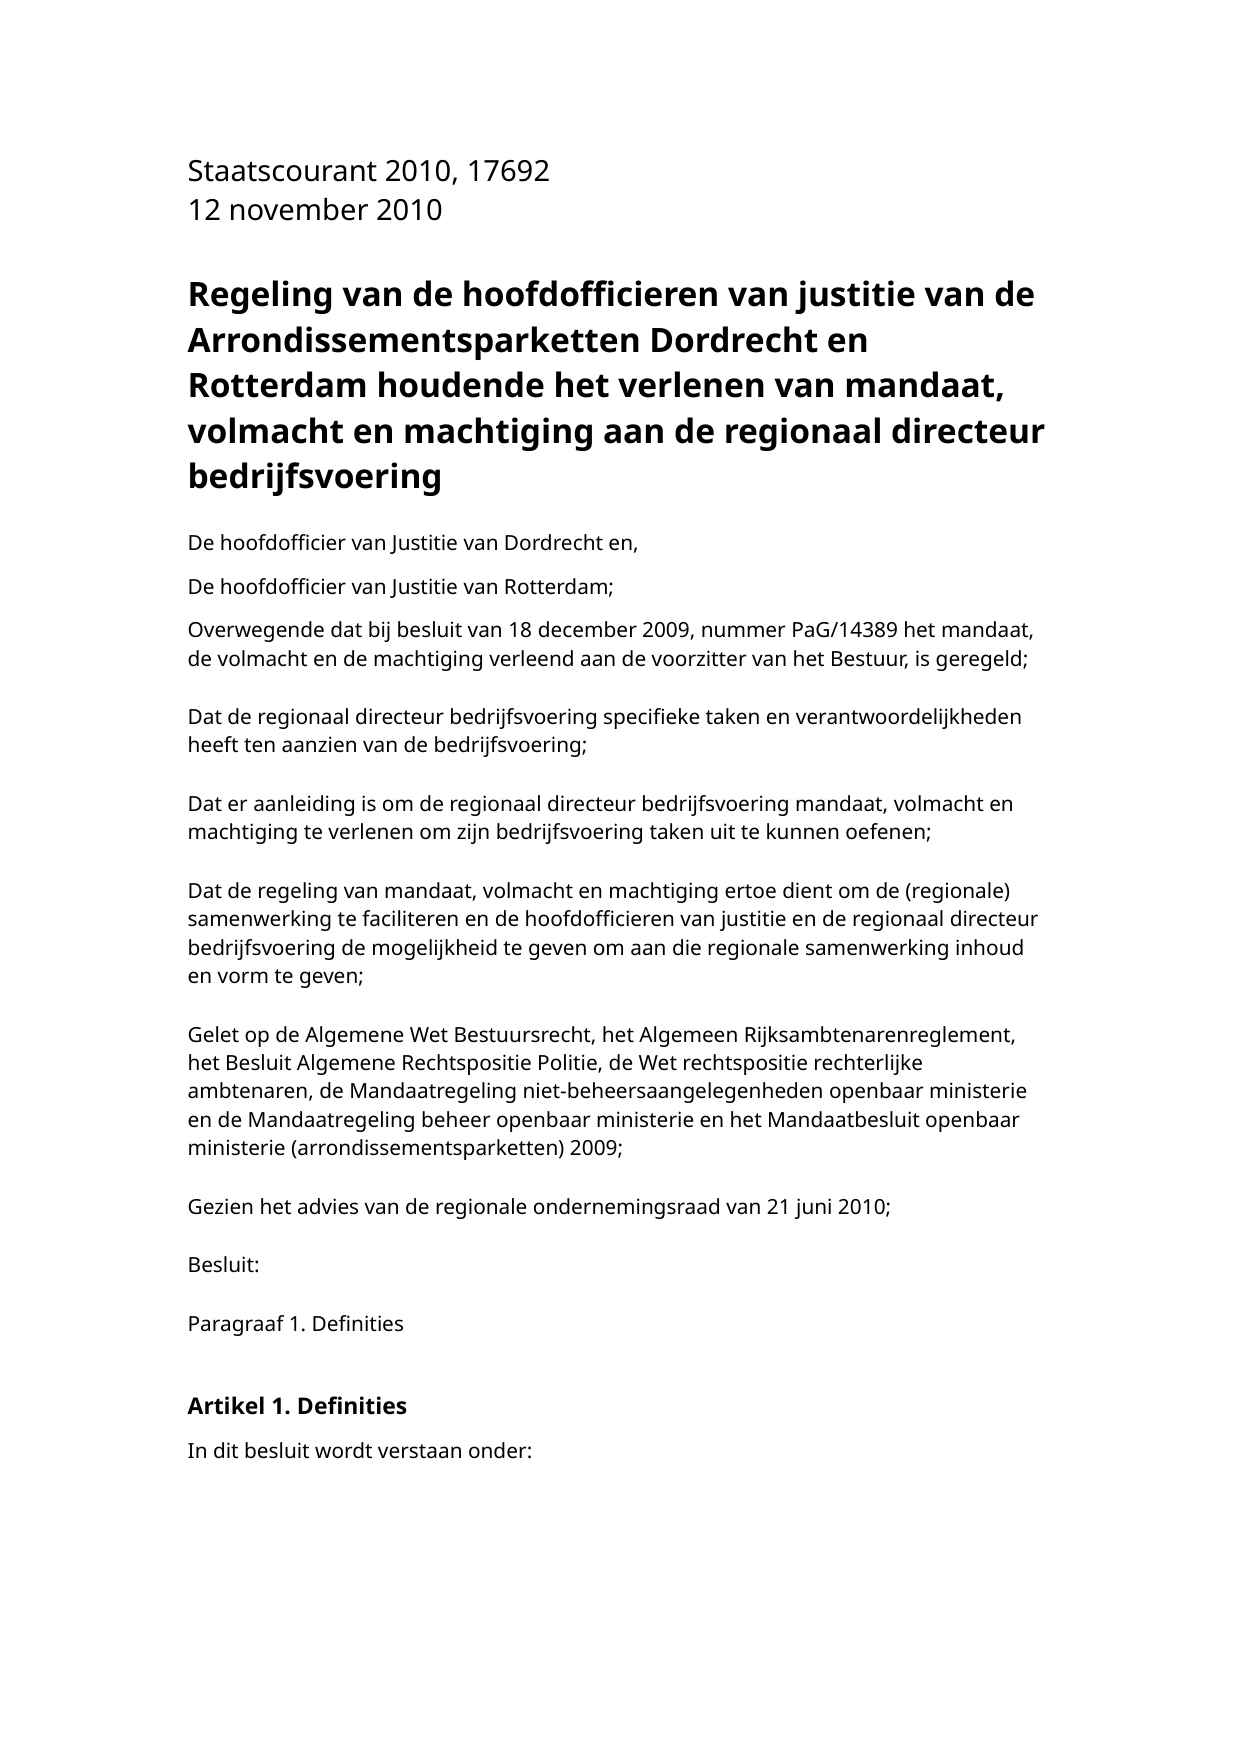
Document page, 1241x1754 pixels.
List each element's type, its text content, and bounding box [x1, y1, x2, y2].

text De hoofdofficier van Justitie van Rotterdam; [187, 572, 1053, 600]
text Besluit: [187, 1250, 1053, 1279]
text In dit besluit wordt verstaan onder: [187, 1436, 1053, 1464]
subtitle Artikel 1. Definities [187, 1390, 1053, 1421]
text Dat de regeling van mandaat, volmacht en machtiging ertoe dient om de (regionale) samenwerking te faciliteren en de hoofdofficieren van justitie en de regionaal directeur bedrijfsvoering de mogelijkheid te geven om aan die regionale samenwerking inhoud en vorm te geven; [187, 876, 1053, 990]
text Dat de regionaal directeur bedrijfsvoering specifieke taken en verantwoordelijkheden heeft ten aanzien van de bedrijfsvoering; [187, 702, 1053, 759]
subtitle Paragraaf 1. Definities [187, 1309, 1053, 1337]
text Gelet op de Algemene Wet Bestuursrecht, het Algemeen Rijksambtenarenreglement, het Besluit Algemene Rechtspositie Politie, de Wet rechtspositie rechterlijke ambtenaren, de Mandaatregeling niet-beheersaangelegenheden openbaar ministerie en de Mandaatregeling beheer openbaar ministerie en het Mandaatbesluit openbaar ministerie (arrondissementsparketten) 2009; [187, 1020, 1053, 1162]
text Overwegende dat bij besluit van 18 december 2009, nummer PaG/14389 het mandaat, de volmacht en de machtiging verleend aan de voorzitter van het Bestuur, is geregeld; [187, 615, 1053, 672]
text Staatscourant 2010, 17692 [187, 150, 1053, 190]
subtitle Regeling van de hoofdofficieren van justitie van de Arrondissementsparketten Dordrecht en Rotterdam houdende het verlenen van mandaat, volmacht en machtiging aan de regionaal directeur bedrijfsvoering [187, 271, 1053, 498]
text Gezien het advies van de regionale ondernemingsraad van 21 juni 2010; [187, 1192, 1053, 1220]
text Dat er aanleiding is om de regionaal directeur bedrijfsvoering mandaat, volmacht en machtiging te verlenen om zijn bedrijfsvoering taken uit te kunnen oefenen; [187, 789, 1053, 846]
text 12 november 2010 [187, 190, 1053, 229]
text De hoofdofficier van Justitie van Dordrecht en, [187, 528, 1053, 557]
